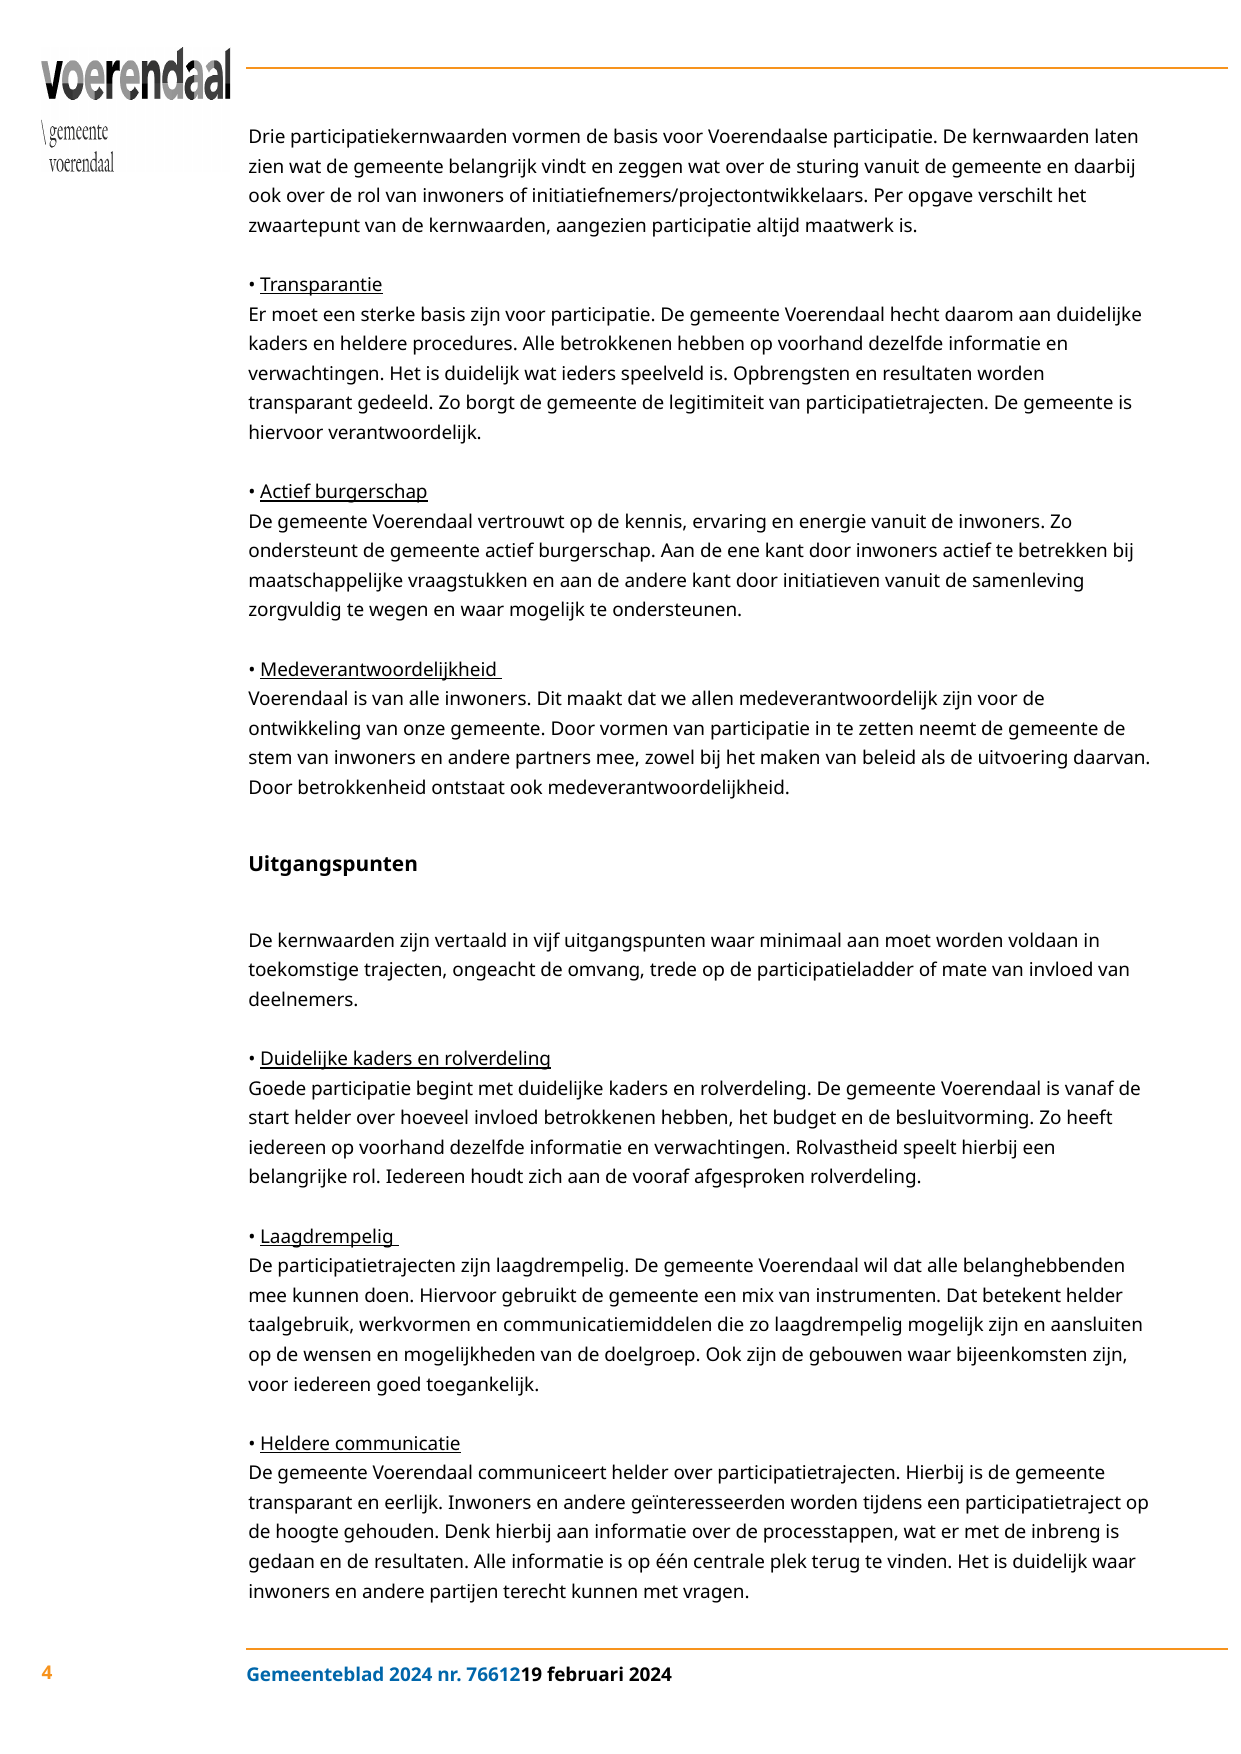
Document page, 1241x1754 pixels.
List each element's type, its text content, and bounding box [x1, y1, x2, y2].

text Goede participatie begint met duidelijke kaders en rolverdeling. De gemeente Voerendaal is vanaf de start helder over hoeveel invloed betrokkenen hebben, het budget en de besluitvorming. Zo heeft iedereen op voorhand dezelfde informatie en verwachtingen. Rolvastheid speelt hierbij een belangrijke rol. Iedereen houdt zich aan de vooraf afgesproken rolverdeling. [248, 1075, 1152, 1189]
text • Medeverantwoordelijkheid [248, 656, 1152, 681]
text • Duidelijke kaders en rolverdeling [248, 1045, 1152, 1071]
text Er moet een sterke basis zijn voor participatie. De gemeente Voerendaal hecht daarom aan duidelijke kaders en heldere procedures. Alle betrokkenen hebben op voorhand dezelfde informatie en verwachtingen. Het is duidelijk wat ieders speelveld is. Opbrengsten en resultaten worden transparant gedeeld. Zo borgt de gemeente de legitimiteit van participatietrajecten. De gemeente is hiervoor verantwoordelijk. [248, 301, 1152, 445]
text Voerendaal is van alle inwoners. Dit maakt dat we allen medeverantwoordelijk zijn voor de ontwikkeling van onze gemeente. Door vormen van participatie in te zetten neemt de gemeente de stem van inwoners en andere partners mee, zowel bij het maken van beleid als de uitvoering daarvan. Door betrokkenheid ontstaat ook medeverantwoordelijkheid. [248, 685, 1152, 800]
text Drie participatiekernwaarden vormen de basis voor Voerendaalse participatie. De kernwaarden laten zien wat de gemeente belangrijk vindt en zeggen wat over de sturing vanuit de gemeente en daarbij ook over de rol van inwoners of initiatiefnemers/projectontwikkelaars. Per opgave verschilt het zwaartepunt van de kernwaarden, aangezien participatie altijd maatwerk is. [248, 123, 1152, 238]
text De gemeente Voerendaal vertrouwt op de kennis, ervaring en energie vanuit de inwoners. Zo ondersteunt de gemeente actief burgerschap. Aan de ene kant door inwoners actief te betrekken bij maatschappelijke vraagstukken en aan de andere kant door initiatieven vanuit de samenleving zorgvuldig te wegen en waar mogelijk te ondersteunen. [248, 508, 1152, 622]
text • Transparantie [248, 271, 1152, 297]
text • Heldere communicatie [248, 1430, 1152, 1456]
text De gemeente Voerendaal communiceert helder over participatietrajecten. Hierbij is de gemeente transparant en eerlijk. Inwoners en andere geïnteresseerden worden tijdens een participatietraject op de hoogte gehouden. Denk hierbij aan informatie over de processtappen, wat er met de inbreng is gedaan en de resultaten. Alle informatie is op één centrale plek terug te vinden. Het is duidelijk waar inwoners en andere partijen terecht kunnen met vragen. [248, 1459, 1152, 1603]
text • Actief burgerschap [248, 478, 1152, 504]
text De participatietrajecten zijn laagdrempelig. De gemeente Voerendaal wil dat alle belanghebbenden mee kunnen doen. Hiervoor gebruikt de gemeente een mix van instrumenten. Dat betekent helder taalgebruik, werkvormen en communicatiemiddelen die zo laagdrempelig mogelijk zijn en aansluiten op de wensen en mogelijkheden van de doelgroep. Ook zijn de gebouwen waar bijeenkomsten zijn, voor iedereen goed toegankelijk. [248, 1252, 1152, 1396]
picture [41, 47, 231, 172]
text • Laagdrempelig [248, 1223, 1152, 1248]
text De kernwaarden zijn vertaald in vijf uitgangspunten waar minimaal aan moet worden voldaan in toekomstige trajecten, ongeacht de omvang, trede op de participatieladder of mate van invloed van deelnemers. [248, 927, 1152, 1012]
text Uitgangspunten [248, 849, 1152, 878]
